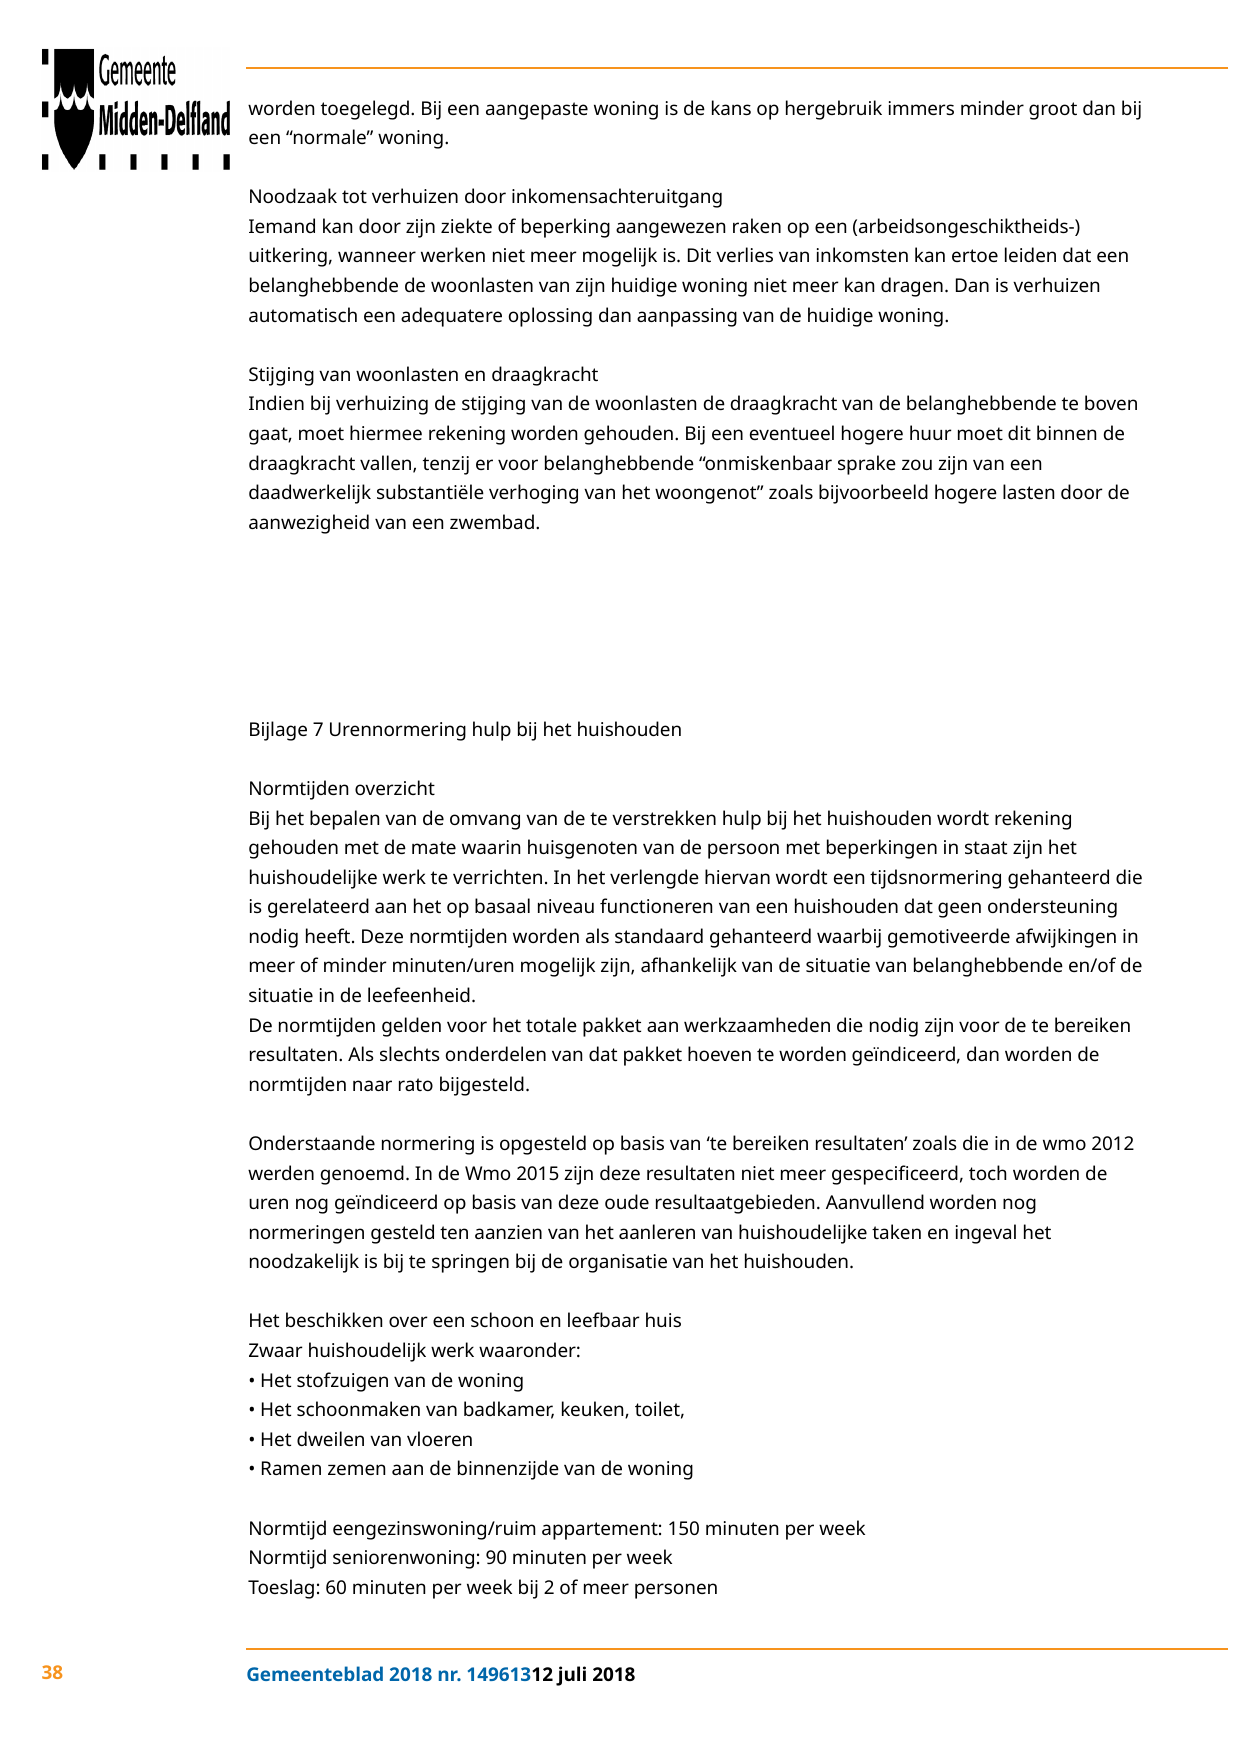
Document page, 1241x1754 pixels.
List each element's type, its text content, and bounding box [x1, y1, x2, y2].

text Het beschikken over een schoon en leefbaar huis [248, 1308, 1152, 1333]
text • Het schoonmaken van badkamer, keuken, toilet, [248, 1396, 1152, 1422]
text worden toegelegd. Bij een aangepaste woning is de kans op hergebruik immers minder groot dan bij een “normale” woning. [248, 95, 1152, 150]
text Bijlage 7 Urennormering hulp bij het huishouden [248, 716, 1152, 742]
text Indien bij verhuizing de stijging van de woonlasten de draagkracht van de belanghebbende te boven gaat, moet hiermee rekening worden gehouden. Bij een eventueel hogere huur moet dit binnen de draagkracht vallen, tenzij er voor belanghebbende “onmiskenbaar sprake zou zijn van een daadwerkelijk substantiële verhoging van het woongenot” zoals bijvoorbeeld hogere lasten door de aanwezigheid van een zwembad. [248, 391, 1152, 535]
text Noodzaak tot verhuizen door inkomensachteruitgang [248, 183, 1152, 209]
text • Het stofzuigen van de woning [248, 1367, 1152, 1393]
text Onderstaande normering is opgesteld op basis van ‘te bereiken resultaten’ zoals die in de wmo 2012 werden genoemd. In de Wmo 2015 zijn deze resultaten niet meer gespecificeerd, toch worden de uren nog geïndiceerd op basis van deze oude resultaatgebieden. Aanvullend worden nog normeringen gesteld ten aanzien van het aanleren van huishoudelijke taken en ingeval het noodzakelijk is bij te springen bij de organisatie van het huishouden. [248, 1130, 1152, 1274]
text • Ramen zemen aan de binnenzijde van de woning [248, 1456, 1152, 1481]
text De normtijden gelden voor het totale pakket aan werkzaamheden die nodig zijn voor de te bereiken resultaten. Als slechts onderdelen van dat pakket hoeven te worden geïndiceerd, dan worden de normtijden naar rato bijgesteld. [248, 1012, 1152, 1097]
text Normtijd seniorenwoning: 90 minuten per week [248, 1544, 1152, 1570]
text Zwaar huishoudelijk werk waaronder: [248, 1337, 1152, 1363]
text Toeslag: 60 minuten per week bij 2 of meer personen [248, 1574, 1152, 1600]
text Stijging van woonlasten en draagkracht [248, 361, 1152, 387]
text Bij het bepalen van de omvang van de te verstrekken hulp bij het huishouden wordt rekening gehouden met de mate waarin huisgenoten van de persoon met beperkingen in staat zijn het huishoudelijke werk te verrichten. In het verlengde hiervan wordt een tijdsnormering gehanteerd die is gerelateerd aan het op basaal niveau functioneren van een huishouden dat geen ondersteuning nodig heeft. Deze normtijden worden als standaard gehanteerd waarbij gemotiveerde afwijkingen in meer of minder minuten/uren mogelijk zijn, afhankelijk van de situatie van belanghebbende en/of de situatie in de leefeenheid. [248, 805, 1152, 1008]
picture [41, 47, 231, 172]
text Normtijd eengezinswoning/ruim appartement: 150 minuten per week [248, 1515, 1152, 1541]
text Normtijden overzicht [248, 775, 1152, 801]
text • Het dweilen van vloeren [248, 1426, 1152, 1452]
text Iemand kan door zijn ziekte of beperking aangewezen raken op een (arbeidsongeschiktheids-) uitkering, wanneer werken niet meer mogelijk is. Dit verlies van inkomsten kan ertoe leiden dat een belanghebbende de woonlasten van zijn huidige woning niet meer kan dragen. Dan is verhuizen automatisch een adequatere oplossing dan aanpassing van de huidige woning. [248, 213, 1152, 328]
